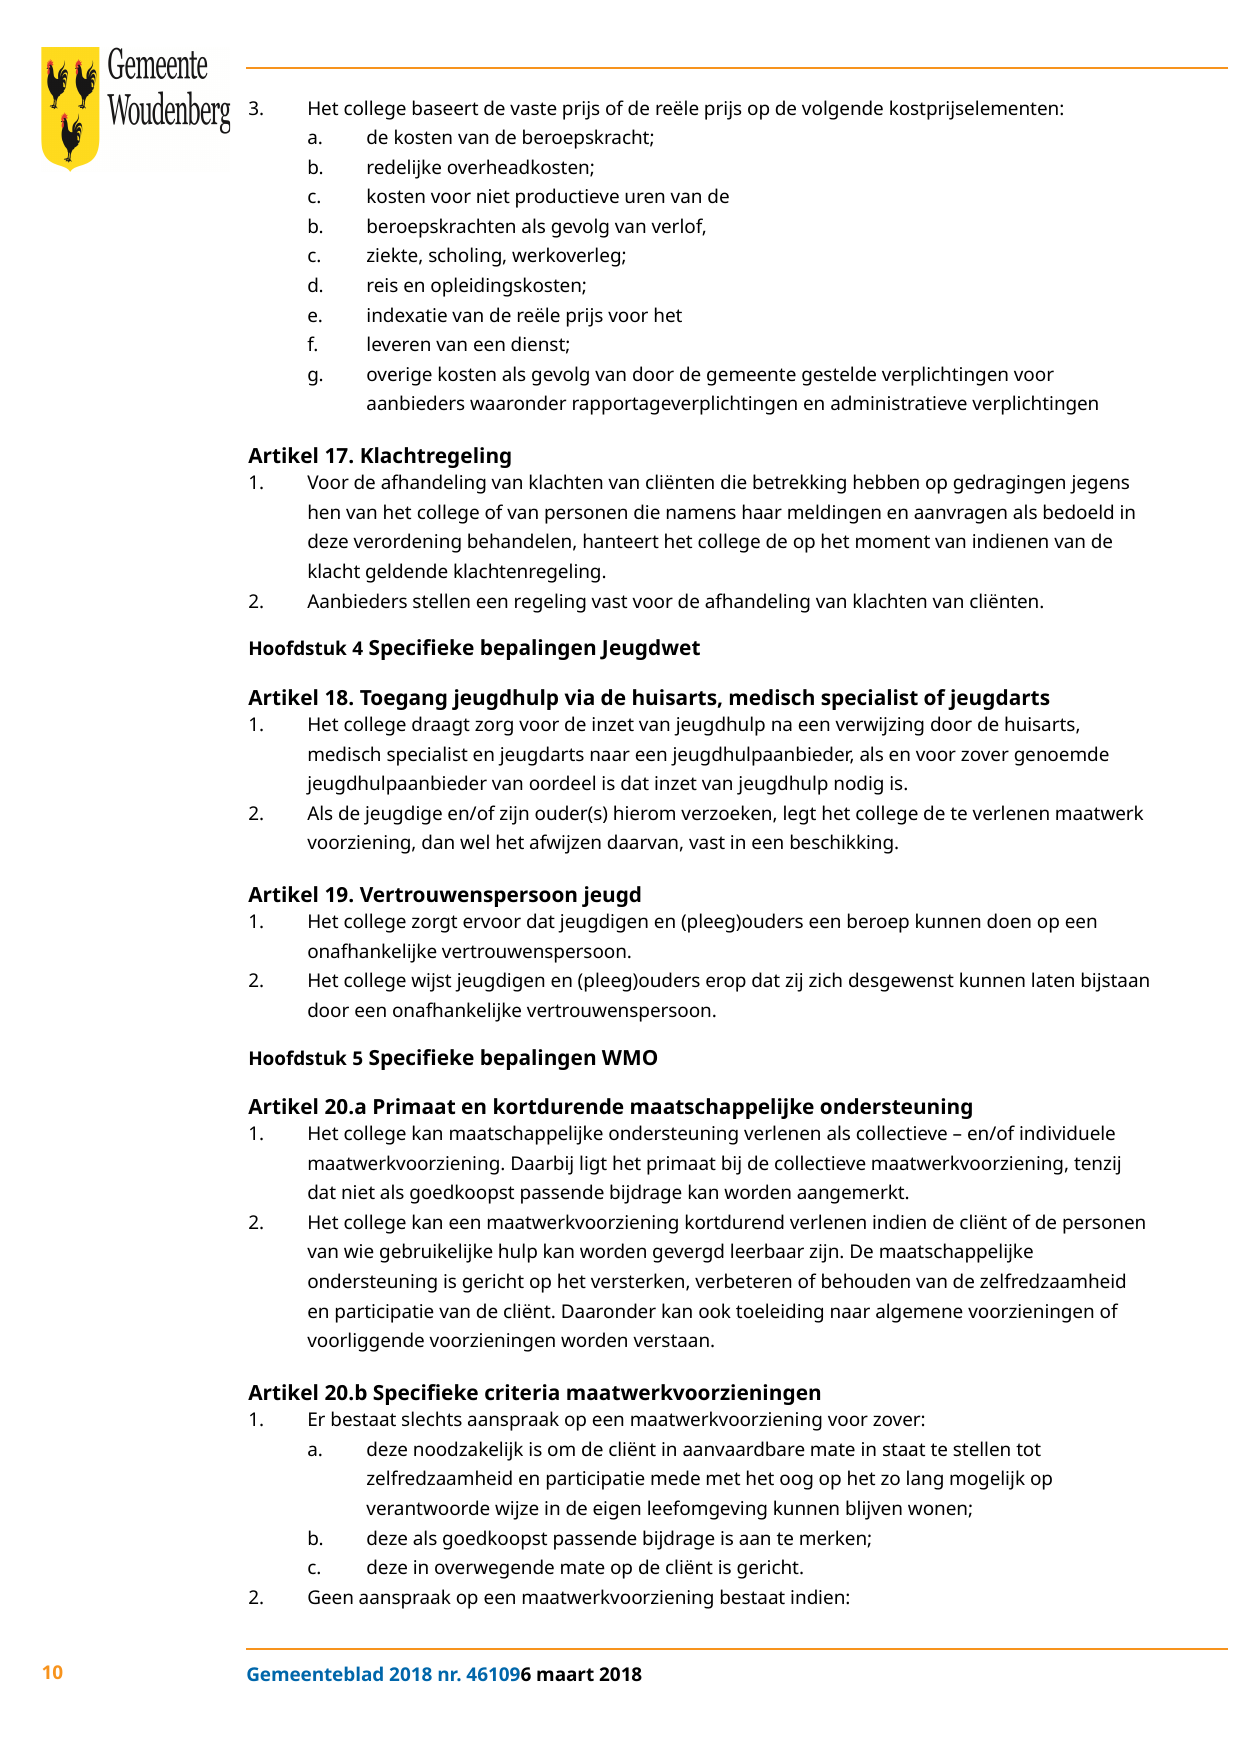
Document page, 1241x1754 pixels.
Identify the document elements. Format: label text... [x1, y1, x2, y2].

list beroepskrachten als gevolg van verlof, [307, 213, 1152, 239]
list Het college kan maatschappelijke ondersteuning verlenen als collectieve – en/of individuele maatwerkvoorziening. Daarbij ligt het primaat bij de collectieve maatwerkvoorziening, tenzij dat niet als goedkoopst passende bijdrage kan worden aangemerkt. [248, 1120, 1152, 1205]
list Het college kan een maatwerkvoorziening kortdurend verlenen indien de cliënt of de personen van wie gebruikelijke hulp kan worden gevergd leerbaar zijn. De maatschappelijke ondersteuning is gericht op het versterken, verbeteren of behouden van de zelfredzaamheid en participatie van de cliënt. Daaronder kan ook toeleiding naar algemene voorzieningen of voorliggende voorzieningen worden verstaan. [248, 1209, 1152, 1353]
text Artikel 20.a Primaat en kortdurende maatschappelijke ondersteuning [248, 1092, 1152, 1120]
list deze noodzakelijk is om de cliënt in aanvaardbare mate in staat te stellen tot zelfredzaamheid en participatie mede met het oog op het zo lang mogelijk op verantwoorde wijze in de eigen leefomgeving kunnen blijven wonen; [307, 1436, 1152, 1521]
list overige kosten als gevolg van door de gemeente gestelde verplichtingen voor aanbieders waaronder rapportageverplichtingen en administratieve verplichtingen [307, 361, 1152, 416]
list Aanbieders stellen een regeling vast voor de afhandeling van klachten van cliënten. [248, 588, 1152, 613]
list kosten voor niet productieve uren van de [307, 183, 1152, 209]
text Artikel 19. Vertrouwenspersoon jeugd [248, 880, 1152, 908]
list reis en opleidingskosten; [307, 272, 1152, 298]
list deze als goedkoopst passende bijdrage is aan te merken; [307, 1525, 1152, 1550]
list Er bestaat slechts aanspraak op een maatwerkvoorziening voor zover: [248, 1406, 1152, 1432]
list ziekte, scholing, werkoverleg; [307, 243, 1152, 268]
text Hoofdstuk 4 Specifieke bepalingen Jeugdwet [248, 633, 1152, 662]
list Als de jeugdige en/of zijn ouder(s) hierom verzoeken, legt het college de te verlenen maatwerk voorziening, dan wel het afwijzen daarvan, vast in een beschikking. [248, 800, 1152, 855]
list Het college draagt zorg voor de inzet van jeugdhulp na een verwijzing door de huisarts, medisch specialist en jeugdarts naar een jeugdhulpaanbieder, als en voor zover genoemde jeugdhulpaanbieder van oordeel is dat inzet van jeugdhulp nodig is. [248, 711, 1152, 796]
list Voor de afhandeling van klachten van cliënten die betrekking hebben op gedragingen jegens hen van het college of van personen die namens haar meldingen en aanvragen als bedoeld in deze verordening behandelen, hanteert het college de op het moment van indienen van de klacht geldende klachtenregeling. [248, 469, 1152, 584]
list redelijke overheadkosten; [307, 154, 1152, 180]
picture [41, 47, 231, 172]
list Geen aanspraak op een maatwerkvoorziening bestaat indien: [248, 1584, 1152, 1609]
list Het college wijst jeugdigen en (pleeg)ouders erop dat zij zich desgewenst kunnen laten bijstaan door een onafhankelijke vertrouwenspersoon. [248, 967, 1152, 1023]
list indexatie van de reële prijs voor het [307, 302, 1152, 328]
list Het college zorgt ervoor dat jeugdigen en (pleeg)ouders een beroep kunnen doen op een onafhankelijke vertrouwenspersoon. [248, 908, 1152, 964]
text Artikel 17. Klachtregeling [248, 441, 1152, 469]
list de kosten van de beroepskracht; [307, 124, 1152, 150]
list Het college baseert de vaste prijs of de reële prijs op de volgende kostprijselementen: [248, 95, 1152, 121]
text Artikel 20.b Specifieke criteria maatwerkvoorzieningen [248, 1378, 1152, 1406]
list deze in overwegende mate op de cliënt is gericht. [307, 1554, 1152, 1580]
list leveren van een dienst; [307, 331, 1152, 357]
text Artikel 18. Toegang jeugdhulp via de huisarts, medisch specialist of jeugdarts [248, 683, 1152, 711]
text Hoofdstuk 5 Specifieke bepalingen WMO [248, 1043, 1152, 1071]
